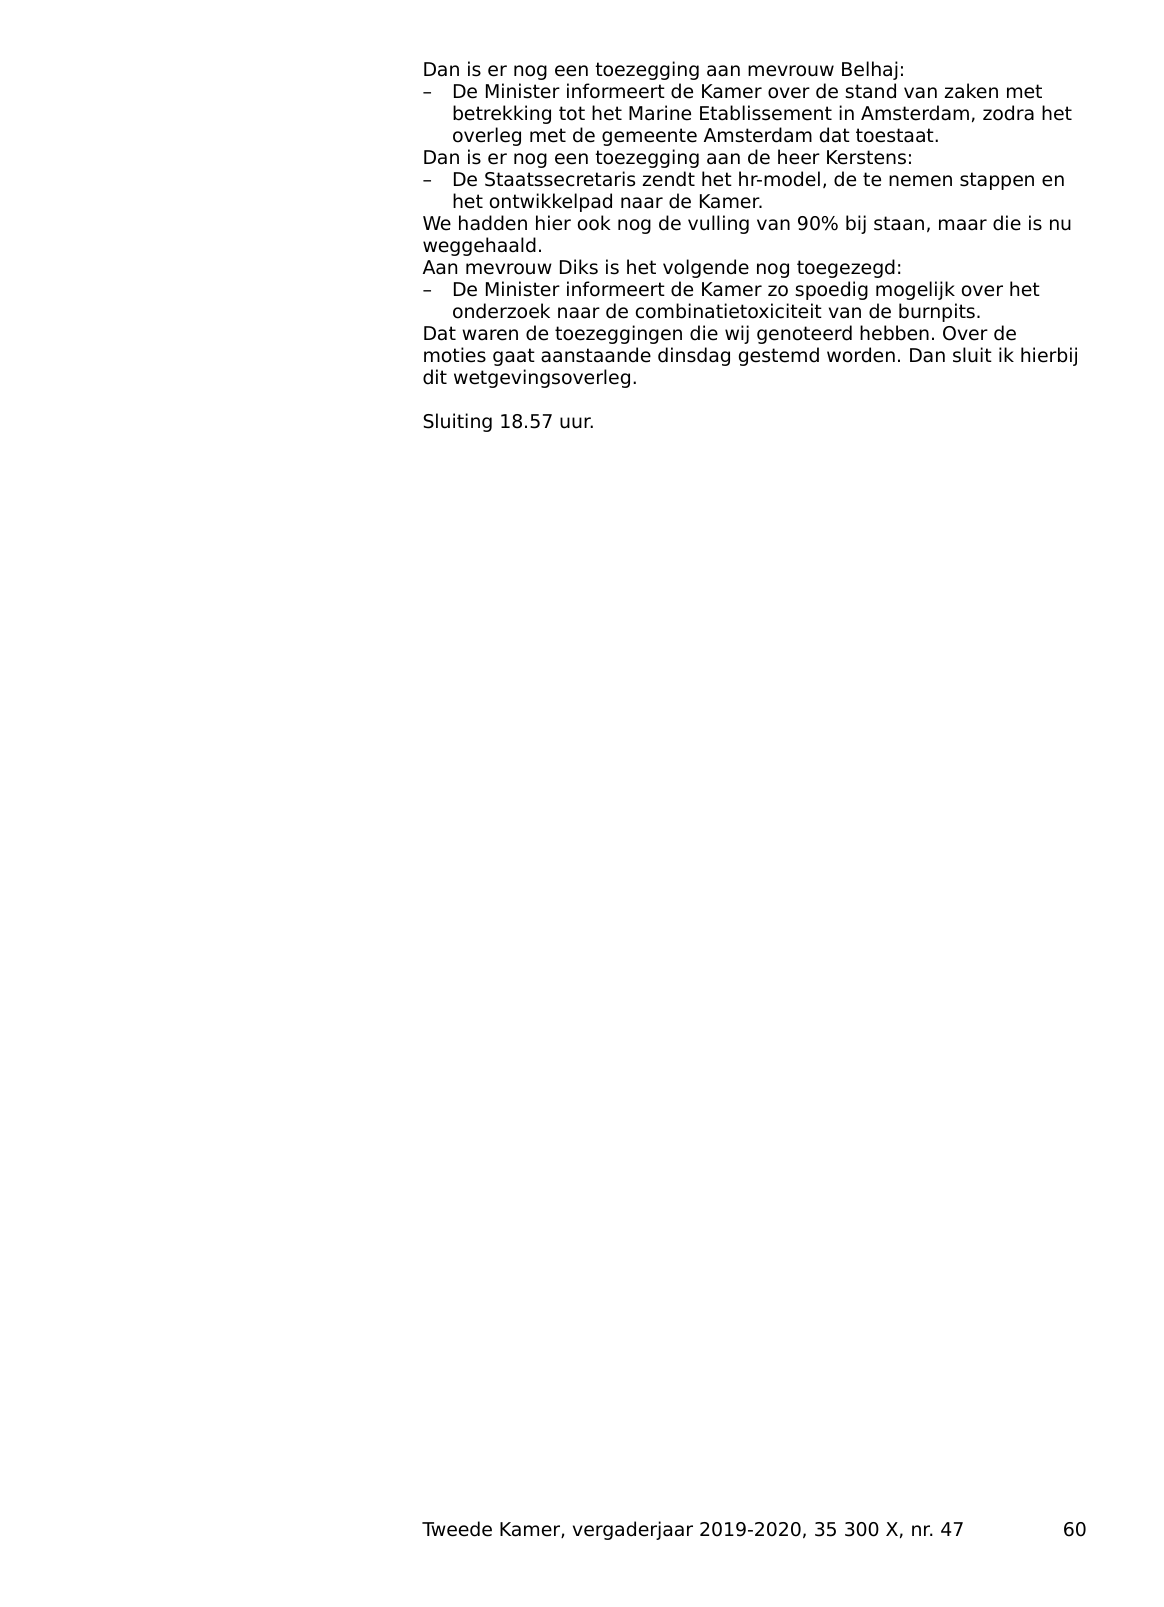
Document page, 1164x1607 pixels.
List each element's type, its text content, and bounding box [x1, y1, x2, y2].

text – De Minister informeert de Kamer over de stand van zaken met betrekking tot het Marine Etablissement in Amsterdam, zodra het overleg met de gemeente Amsterdam dat toestaat. [422, 81, 1087, 147]
text Dan is er nog een toezegging aan mevrouw Belhaj: [422, 59, 1087, 81]
text Dan is er nog een toezegging aan de heer Kerstens: [422, 147, 1087, 169]
text – De Staatssecretaris zendt het hr-model, de te nemen stappen en het ontwikkelpad naar de Kamer. [422, 169, 1087, 213]
text Dat waren de toezeggingen die wij genoteerd hebben. Over de moties gaat aanstaande dinsdag gestemd worden. Dan sluit ik hierbij dit wetgevingsoverleg. [422, 323, 1087, 389]
text We hadden hier ook nog de vulling van 90% bij staan, maar die is nu weggehaald. [422, 213, 1087, 257]
text Aan mevrouw Diks is het volgende nog toegezegd: [422, 257, 1087, 279]
text Sluiting 18.57 uur. [422, 411, 1087, 433]
text – De Minister informeert de Kamer zo spoedig mogelijk over het onderzoek naar de combinatietoxiciteit van de burnpits. [422, 279, 1087, 323]
